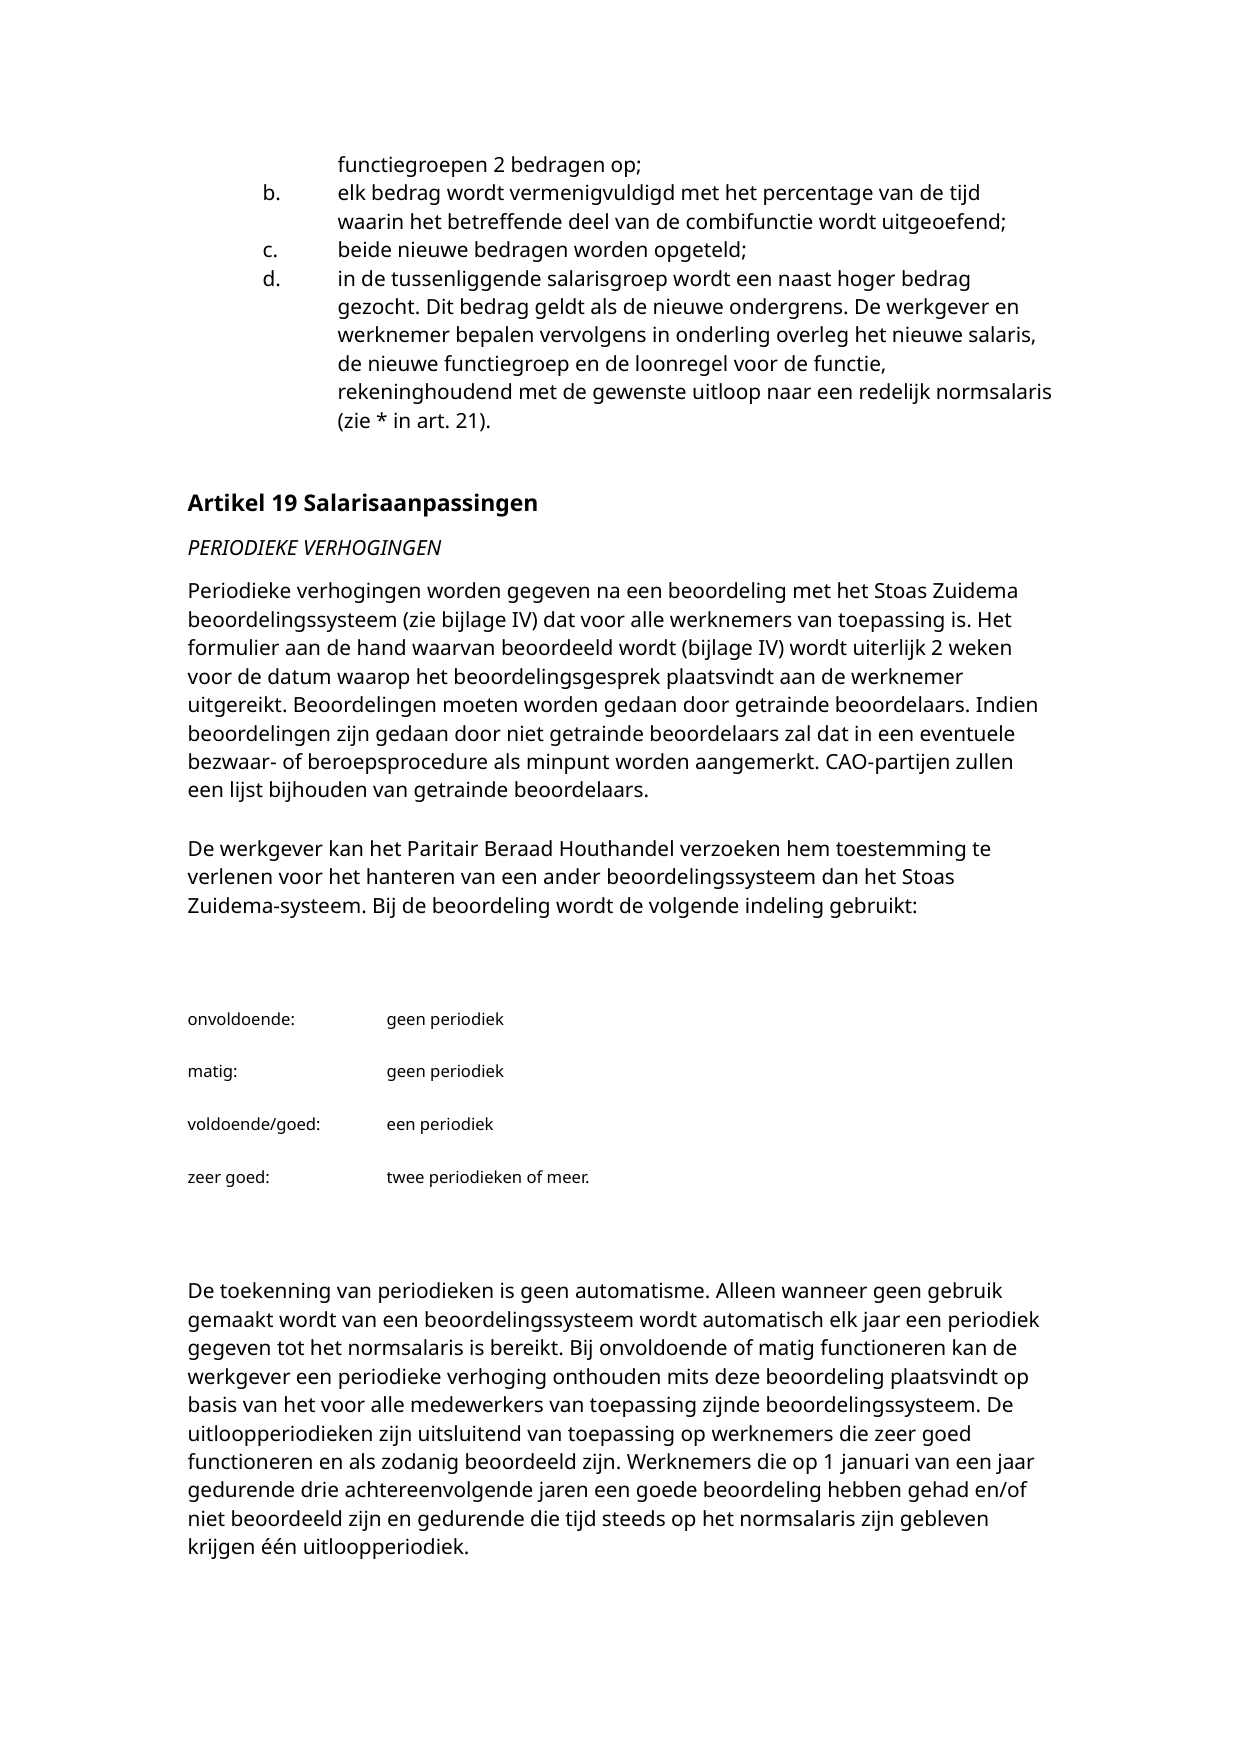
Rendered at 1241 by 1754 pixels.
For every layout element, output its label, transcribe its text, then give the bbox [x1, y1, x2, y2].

table_cell matig: [188, 1060, 386, 1113]
table_cell zeer goed: [188, 1165, 386, 1218]
text De toekenning van periodieken is geen automatisme. Alleen wanneer geen gebruik gemaakt wordt van een beoordelingssysteem wordt automatisch elk jaar een periodiek gegeven tot het normsalaris is bereikt. Bij onvoldoende of matig functioneren kan de werkgever een periodieke verhoging onthouden mits deze beoordeling plaatsvindt op basis van het voor alle medewerkers van toepassing zijnde beoordelingssysteem. De uitloopperiodieken zijn uitsluitend van toepassing op werknemers die zeer goed functioneren en als zodanig beoordeeld zijn. Werknemers die op 1 januari van een jaar gedurende drie achtereenvolgende jaren een goede beoordeling hebben gehad en/of niet beoordeeld zijn en gedurende die tijd steeds op het normsalaris zijn gebleven krijgen één uitloopperiodiek. [187, 1277, 1053, 1561]
table_header onvoldoende: [188, 1007, 386, 1060]
list elk bedrag wordt vermenigvuldigd met het percentage van de tijd waarin het betreffende deel van de combifunctie wordt uitgeoefend; [262, 178, 1053, 235]
table_header geen periodiek [386, 1007, 1053, 1060]
text PERIODIEKE VERHOGINGEN [187, 533, 1053, 562]
text Periodieke verhogingen worden gegeven na een beoordeling met het Stoas Zuidema beoordelingssysteem (zie bijlage IV) dat voor alle werknemers van toepassing is. Het formulier aan de hand waarvan beoordeeld wordt (bijlage IV) wordt uiterlijk 2 weken voor de datum waarop het beoordelingsgesprek plaatsvindt aan de werknemer uitgereikt. Beoordelingen moeten worden gedaan door getrainde beoordelaars. Indien beoordelingen zijn gedaan door niet getrainde beoordelaars zal dat in een eventuele bezwaar- of beroepsprocedure als minpunt worden aangemerkt. CAO-partijen zullen een lijst bijhouden van getrainde beoordelaars. [187, 577, 1053, 804]
table_cell een periodiek [386, 1113, 1053, 1165]
list functiegroepen 2 bedragen op; [262, 150, 1053, 178]
table_cell geen periodiek [386, 1060, 1053, 1113]
list in de tussenliggende salarisgroep wordt een naast hoger bedrag gezocht. Dit bedrag geldt als de nieuwe ondergrens. De werkgever en werknemer bepalen vervolgens in onderling overleg het nieuwe salaris, de nieuwe functiegroep en de loonregel voor de functie, rekeninghoudend met de gewenste uitloop naar een redelijk normsalaris (zie * in art. 21). [262, 264, 1053, 434]
table_cell twee periodieken of meer. [386, 1165, 1053, 1218]
text De werkgever kan het Paritair Beraad Houthandel verzoeken hem toestemming te verlenen voor het hanteren van een ander beoordelingssysteem dan het Stoas Zuidema-systeem. Bij de beoordeling wordt de volgende indeling gebruikt: [187, 834, 1053, 919]
table_cell voldoende/goed: [188, 1113, 386, 1165]
subtitle Artikel 19 Salarisaanpassingen [187, 487, 1053, 518]
list beide nieuwe bedragen worden opgeteld; [262, 235, 1053, 264]
